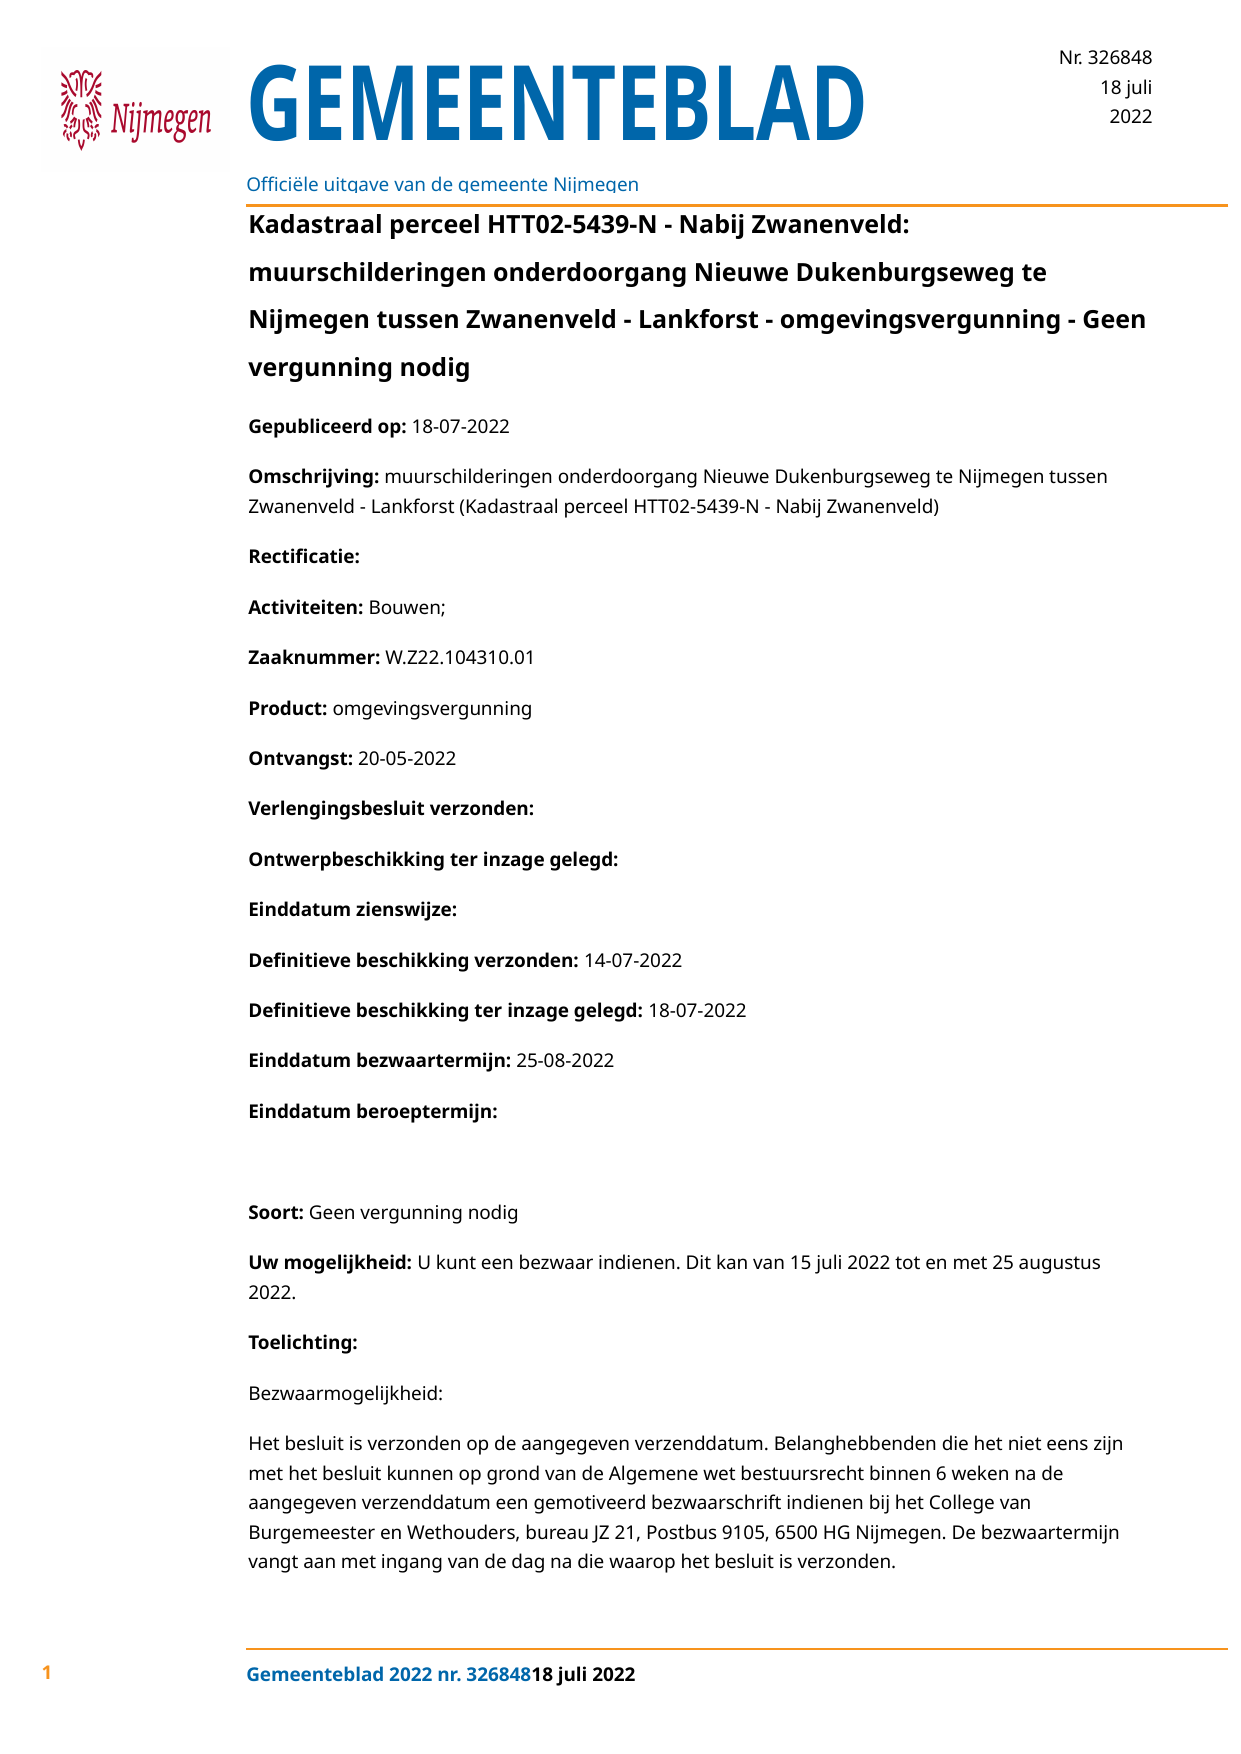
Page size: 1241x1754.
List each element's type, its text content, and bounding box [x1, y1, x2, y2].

text Soort: Geen vergunning nodig [248, 1199, 1152, 1225]
text Het besluit is verzonden op de aangegeven verzenddatum. Belanghebbenden die het niet eens zijn met het besluit kunnen op grond van de Algemene wet bestuursrecht binnen 6 weken na de aangegeven verzenddatum een gemotiveerd bezwaarschrift indienen bij het College van Burgemeester en Wethouders, bureau JZ 21, Postbus 9105, 6500 HG Nijmegen. De bezwaartermijn vangt aan met ingang van de dag na die waarop het besluit is verzonden. [248, 1430, 1152, 1574]
text Definitieve beschikking verzonden: 14-07-2022 [248, 947, 1152, 973]
text Rectificatie: [248, 543, 1152, 569]
text Omschrijving: muurschilderingen onderdoorgang Nieuwe Dukenburgseweg te Nijmegen tussen Zwanenveld - Lankforst (Kadastraal perceel HTT02-5439-N - Nabij Zwanenveld) [248, 463, 1152, 519]
picture [41, 47, 231, 172]
text Verlengingsbesluit verzonden: [248, 796, 1152, 821]
text Bezwaarmogelijkheid: [248, 1380, 1152, 1406]
text Gepubliceerd op: 18-07-2022 [248, 413, 1152, 439]
text Toelichting: [248, 1329, 1152, 1355]
text Zaaknummer: W.Z22.104310.01 [248, 644, 1152, 670]
text Definitieve beschikking ter inzage gelegd: 18-07-2022 [248, 997, 1152, 1023]
text Uw mogelijkheid: U kunt een bezwaar indienen. Dit kan van 15 juli 2022 tot en met 25 augustus 2022. [248, 1249, 1152, 1305]
text Kadastraal perceel HTT02-5439-N - Nabij Zwanenveld: muurschilderingen onderdoorgang Nieuwe Dukenburgseweg te Nijmegen tussen Zwanenveld - Lankforst - omgevingsvergunning - Geen vergunning nodig [248, 207, 1152, 384]
text Activiteiten: Bouwen; [248, 594, 1152, 620]
text Einddatum zienswijze: [248, 896, 1152, 922]
text Einddatum bezwaartermijn: 25-08-2022 [248, 1048, 1152, 1073]
text Product: omgevingsvergunning [248, 695, 1152, 721]
text Einddatum beroeptermijn: [248, 1098, 1152, 1124]
text Ontvangst: 20-05-2022 [248, 745, 1152, 771]
text Ontwerpbeschikking ter inzage gelegd: [248, 846, 1152, 872]
